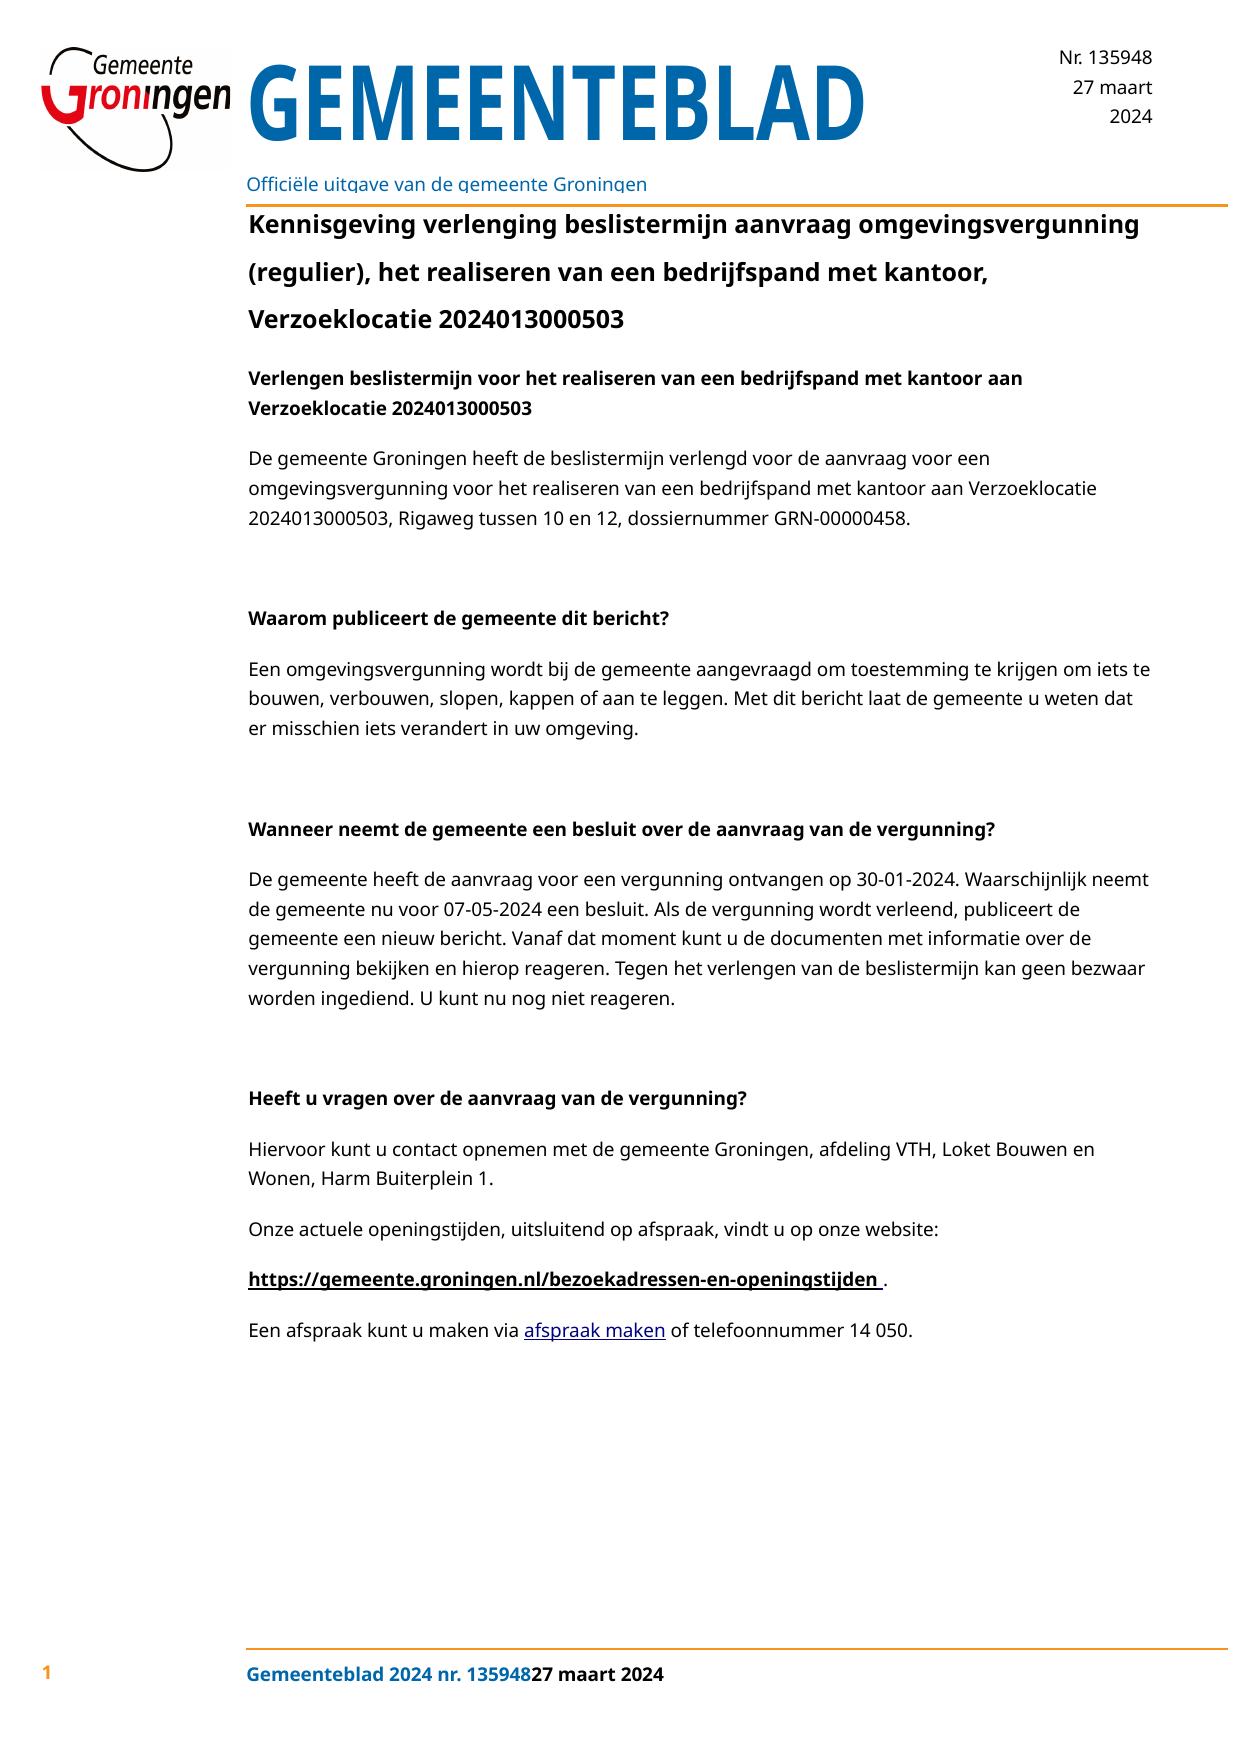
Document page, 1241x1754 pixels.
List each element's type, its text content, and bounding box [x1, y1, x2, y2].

text Onze actuele openingstijden, uitsluitend op afspraak, vindt u op onze website: [248, 1216, 1152, 1242]
text Wanneer neemt de gemeente een besluit over de aanvraag van de vergunning? [248, 816, 1152, 842]
text Hiervoor kunt u contact opnemen met de gemeente Groningen, afdeling VTH, Loket Bouwen en Wonen, Harm Buiterplein 1. [248, 1136, 1152, 1191]
text Heeft u vragen over de aanvraag van de vergunning? [248, 1086, 1152, 1111]
text Kennisgeving verlenging beslistermijn aanvraag omgevingsvergunning (regulier), het realiseren van een bedrijfspand met kantoor, Verzoeklocatie 2024013000503 [248, 207, 1152, 336]
picture [41, 47, 231, 172]
text https://gemeente.groningen.nl/bezoekadressen-en-openingstijden . [248, 1266, 1152, 1292]
text Verlengen beslistermijn voor het realiseren van een bedrijfspand met kantoor aan Verzoeklocatie 2024013000503 [248, 366, 1152, 421]
text Een omgevingsvergunning wordt bij de gemeente aangevraagd om toestemming te krijgen om iets te bouwen, verbouwen, slopen, kappen of aan te leggen. Met dit bericht laat de gemeente u weten dat er misschien iets verandert in uw omgeving. [248, 656, 1152, 741]
text Een afspraak kunt u maken via afspraak maken of telefoonnummer 14 050. [248, 1317, 1152, 1342]
text De gemeente Groningen heeft de beslistermijn verlengd voor de aanvraag voor een omgevingsvergunning voor het realiseren van een bedrijfspand met kantoor aan Verzoeklocatie 2024013000503, Rigaweg tussen 10 en 12, dossiernummer GRN-00000458. [248, 446, 1152, 530]
text De gemeente heeft de aanvraag voor een vergunning ontvangen op 30-01-2024. Waarschijnlijk neemt de gemeente nu voor 07-05-2024 een besluit. Als de vergunning wordt verleend, publiceert de gemeente een nieuw bericht. Vanaf dat moment kunt u de documenten met informatie over de vergunning bekijken en hierop reageren. Tegen het verlengen van de beslistermijn kan geen bezwaar worden ingediend. U kunt nu nog niet reageren. [248, 866, 1152, 1010]
text Waarom publiceert de gemeente dit bericht? [248, 606, 1152, 631]
